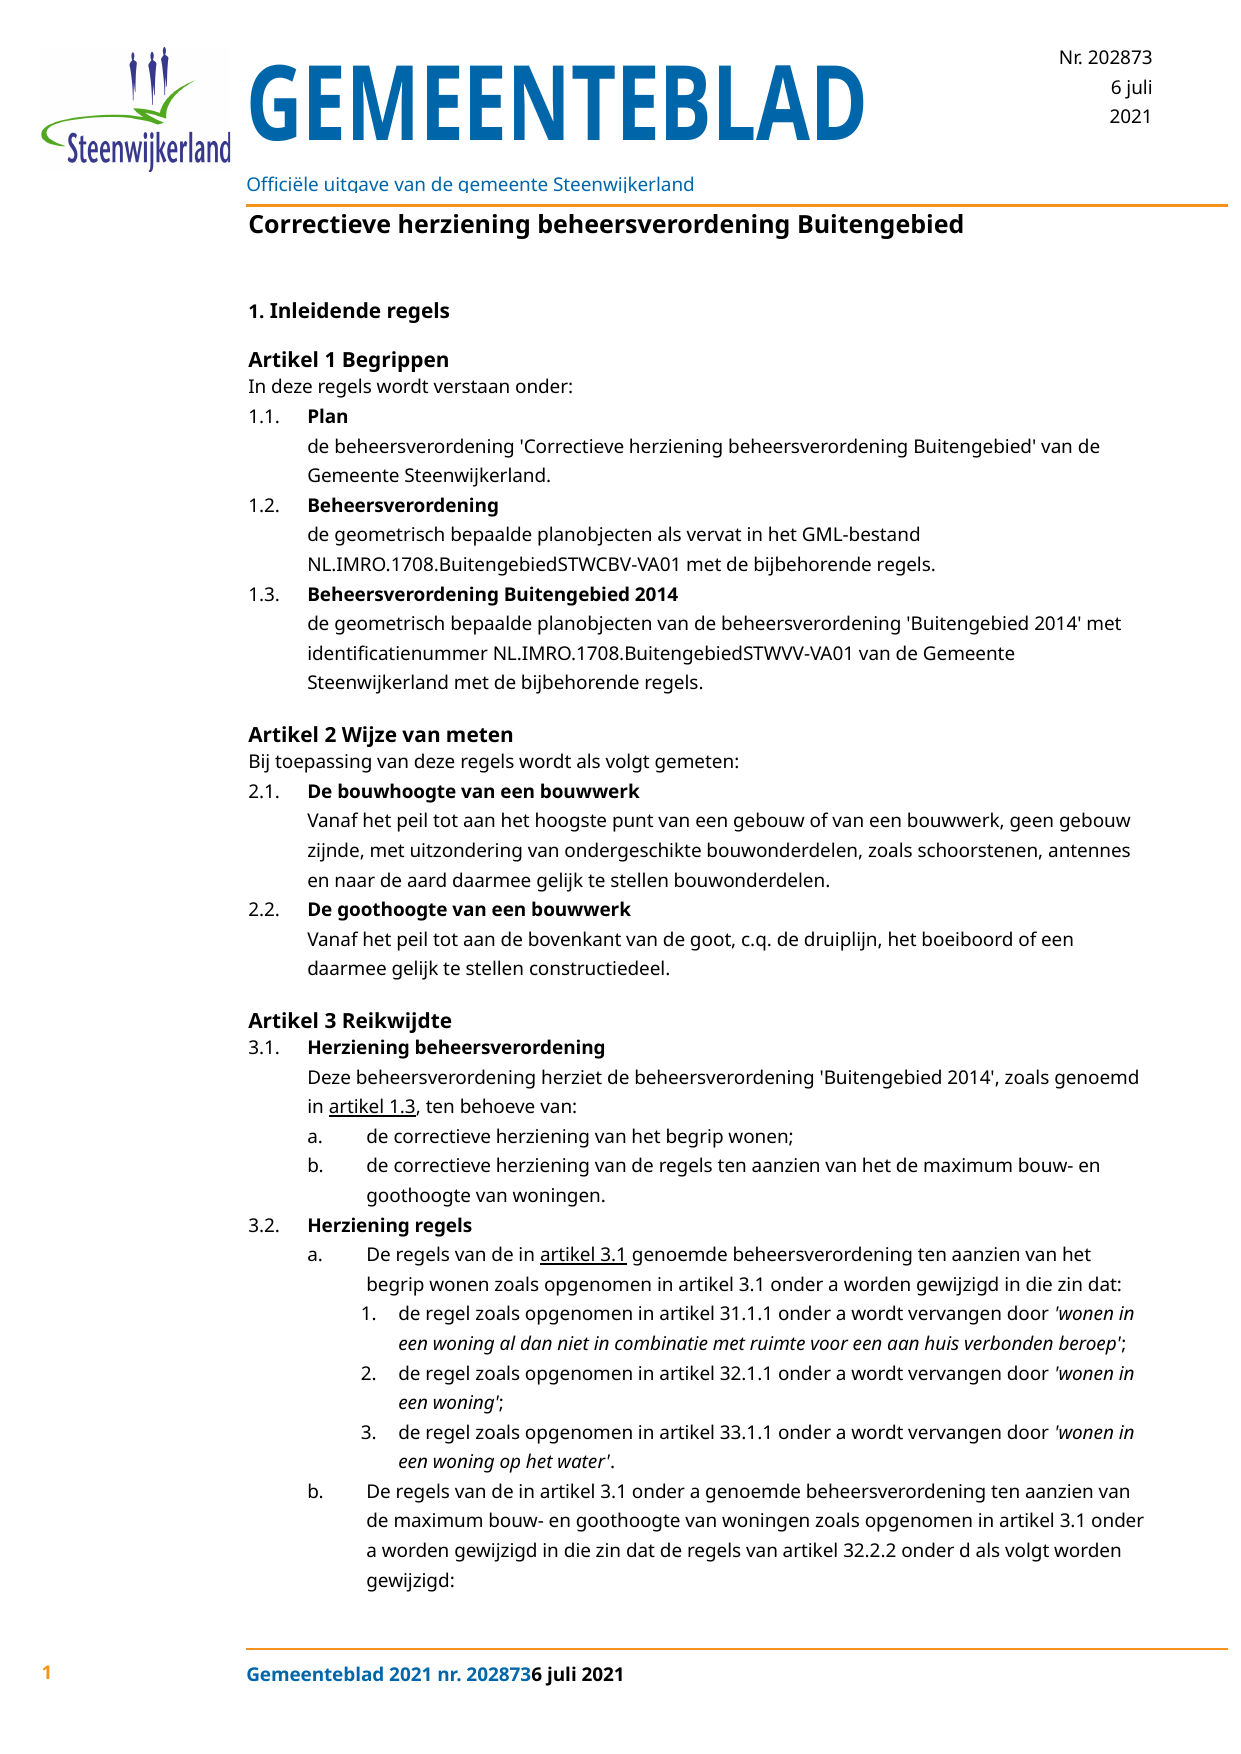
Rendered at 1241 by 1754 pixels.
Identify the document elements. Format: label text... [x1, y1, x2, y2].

text Artikel 3 Reikwijdte [248, 1006, 1152, 1034]
list De regels van de in artikel 3.1 genoemde beheersverordening ten aanzien van het begrip wonen zoals opgenomen in artikel 3.1 onder a worden gewijzigd in die zin dat: [307, 1241, 1152, 1297]
text Artikel 1 Begrippen [248, 345, 1152, 374]
list Herziening regels [248, 1212, 1152, 1238]
list Plan [248, 403, 1152, 429]
list de correctieve herziening van het begrip wonen; [307, 1123, 1152, 1149]
list de geometrisch bepaalde planobjecten van de beheersverordening 'Buitengebied 2014' met identificatienummer NL.IMRO.1708.BuitengebiedSTWVV-VA01 van de Gemeente Steenwijkerland met de bijbehorende regels. [248, 610, 1152, 695]
text 1. Inleidende regels [248, 296, 1152, 324]
list Vanaf het peil tot aan het hoogste punt van een gebouw of van een bouwwerk, geen gebouw zijnde, met uitzondering van ondergeschikte bouwonderdelen, zoals schoorstenen, antennes en naar de aard daarmee gelijk te stellen bouwonderdelen. [248, 808, 1152, 892]
list de regel zoals opgenomen in artikel 32.1.1 onder a wordt vervangen door 'wonen in een woning'; [361, 1360, 1152, 1415]
text Artikel 2 Wijze van meten [248, 720, 1152, 748]
picture [41, 47, 231, 172]
list de beheersverordening 'Correctieve herziening beheersverordening Buitengebied' van de Gemeente Steenwijkerland. [248, 433, 1152, 488]
list de regel zoals opgenomen in artikel 33.1.1 onder a wordt vervangen door 'wonen in een woning op het water'. [361, 1419, 1152, 1474]
text Correctieve herziening beheersverordening Buitengebied [248, 207, 1152, 241]
list De goothoogte van een bouwwerk [248, 896, 1152, 922]
list Beheersverordening [248, 492, 1152, 518]
list Beheersverordening Buitengebied 2014 [248, 581, 1152, 607]
list de correctieve herziening van de regels ten aanzien van het de maximum bouw- en goothoogte van woningen. [307, 1153, 1152, 1208]
list de geometrisch bepaalde planobjecten als vervat in het GML-bestand NL.IMRO.1708.BuitengebiedSTWCBV-VA01 met de bijbehorende regels. [248, 522, 1152, 577]
list de regel zoals opgenomen in artikel 31.1.1 onder a wordt vervangen door 'wonen in een woning al dan niet in combinatie met ruimte voor een aan huis verbonden beroep'; [361, 1301, 1152, 1356]
list De regels van de in artikel 3.1 onder a genoemde beheersverordening ten aanzien van de maximum bouw- en goothoogte van woningen zoals opgenomen in artikel 3.1 onder a worden gewijzigd in die zin dat de regels van artikel 32.2.2 onder d als volgt worden gewijzigd: [307, 1478, 1152, 1593]
text Bij toepassing van deze regels wordt als volgt gemeten: [248, 748, 1152, 774]
list De bouwhoogte van een bouwwerk [248, 778, 1152, 804]
text In deze regels wordt verstaan onder: [248, 374, 1152, 399]
list Vanaf het peil tot aan de bovenkant van de goot, c.q. de druiplijn, het boeiboord of een daarmee gelijk te stellen constructiedeel. [248, 926, 1152, 981]
list Deze beheersverordening herziet de beheersverordening 'Buitengebied 2014', zoals genoemd in artikel 1.3, ten behoeve van: [248, 1064, 1152, 1119]
list Herziening beheersverordening [248, 1034, 1152, 1060]
